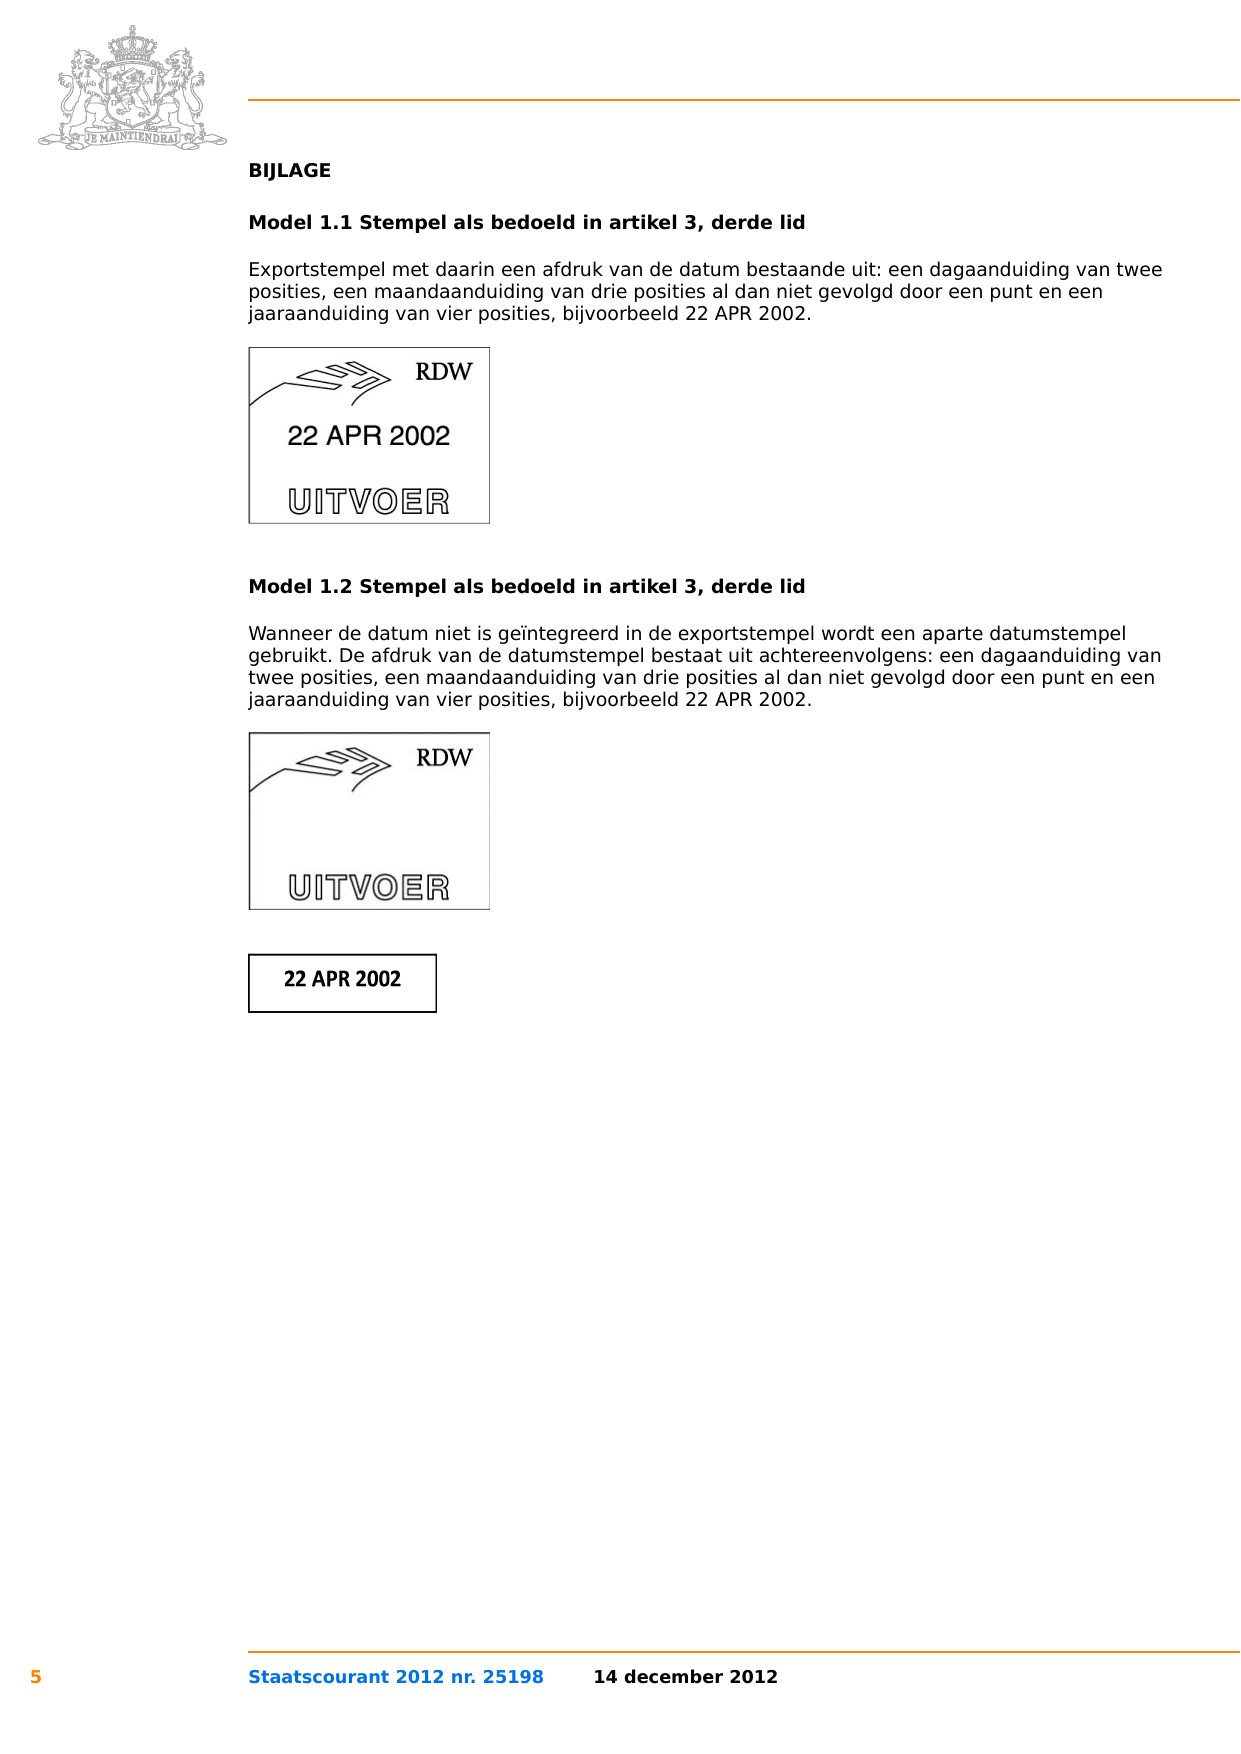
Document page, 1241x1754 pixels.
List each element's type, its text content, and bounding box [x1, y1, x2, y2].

subtitle Model 1.1 Stempel als bedoeld in artikel 3, derde lid [248, 212, 1163, 234]
picture [248, 346, 490, 524]
text Wanneer de datum niet is geïntegreerd in de exportstempel wordt een aparte datumstempel gebruikt. De afdruk van de datumstempel bestaat uit achtereenvolgens: een dagaanduiding van twee posities, een maandaanduiding van drie posities al dan niet gevolgd door een punt en een jaaraanduiding van vier posities, bijvoorbeeld 22 APR 2002. [248, 623, 1163, 711]
subtitle BIJLAGE [248, 160, 1163, 182]
picture [248, 732, 490, 910]
picture [38, 25, 227, 150]
subtitle Model 1.2 Stempel als bedoeld in artikel 3, derde lid [248, 576, 1163, 598]
picture [248, 953, 437, 1013]
text Exportstempel met daarin een afdruk van de datum bestaande uit: een dagaanduiding van twee posities, een maandaanduiding van drie posities al dan niet gevolgd door een punt en een jaaraanduiding van vier posities, bijvoorbeeld 22 APR 2002. [248, 259, 1163, 325]
